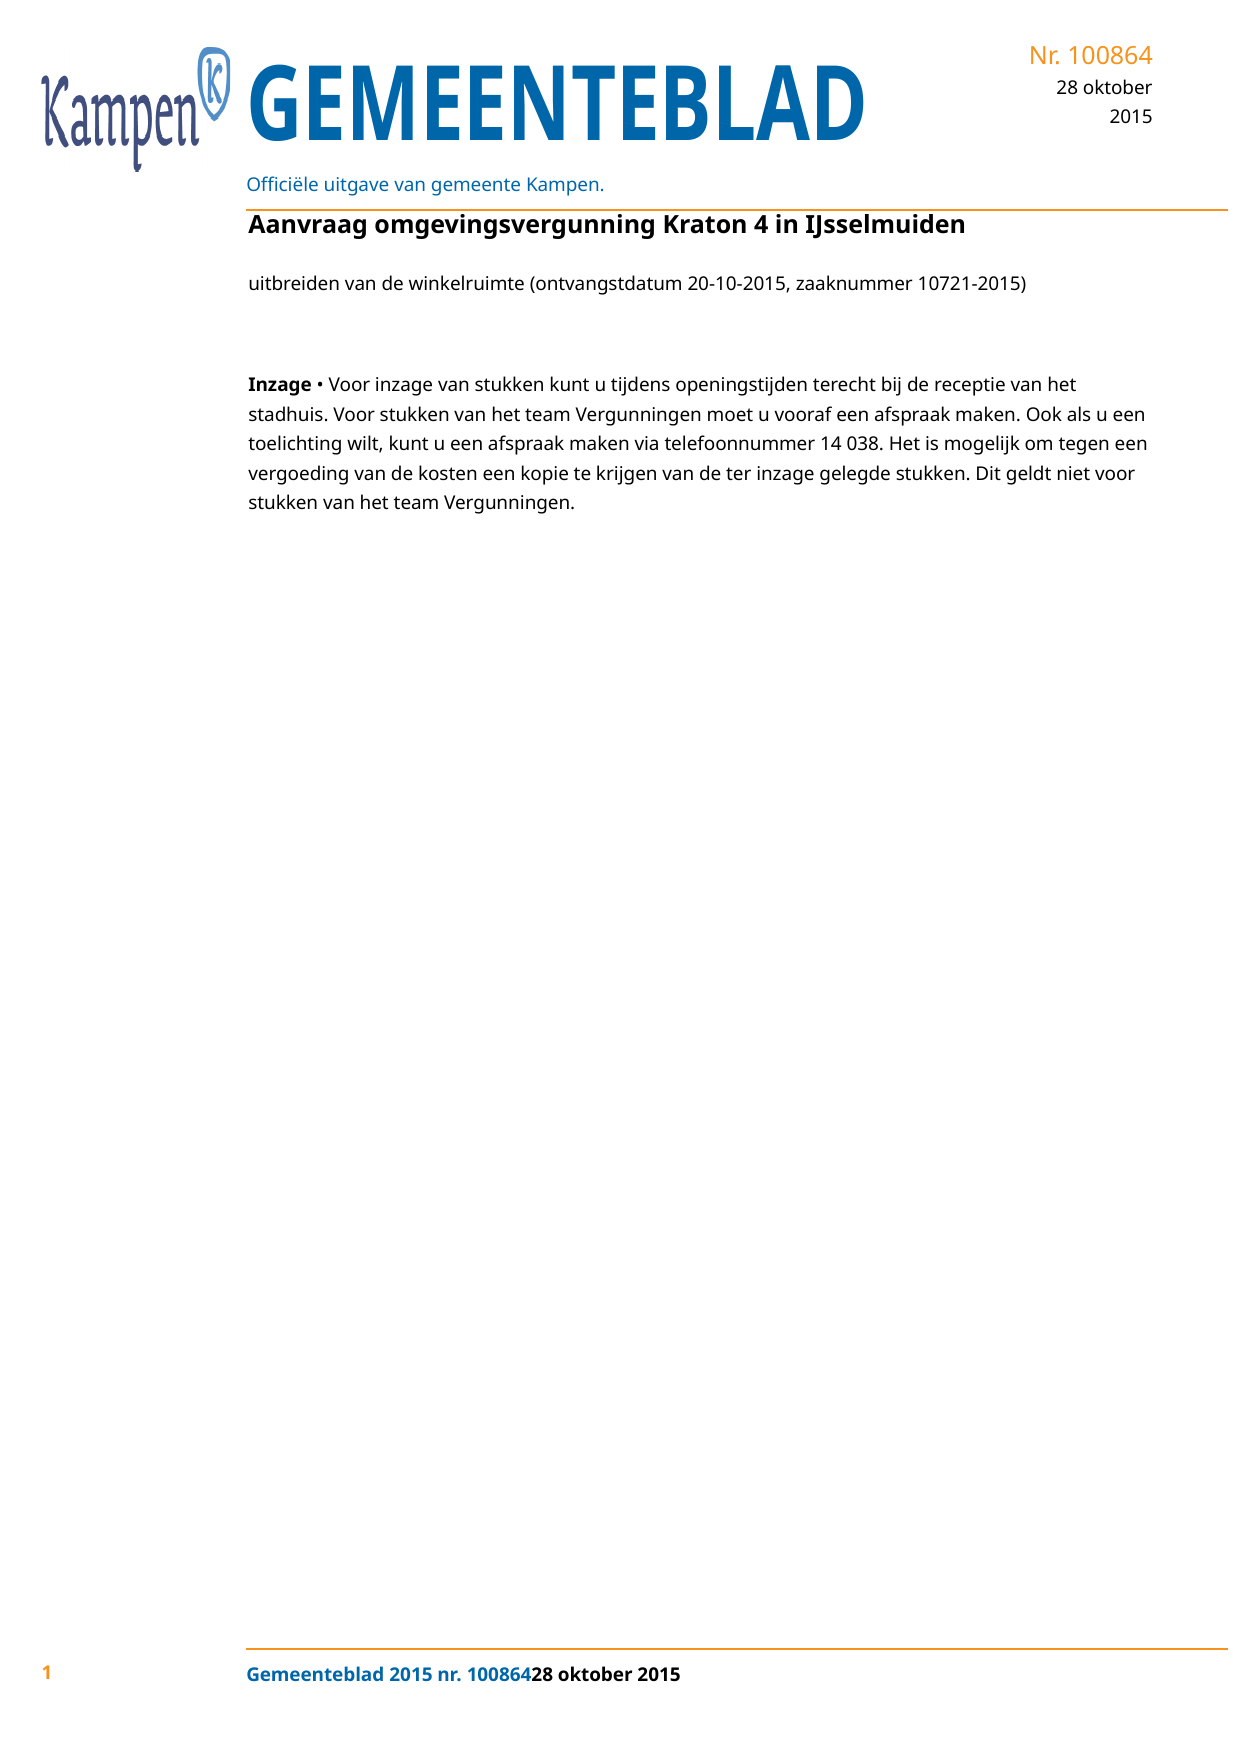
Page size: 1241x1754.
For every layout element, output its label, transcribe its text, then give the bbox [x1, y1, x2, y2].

text Inzage • Voor inzage van stukken kunt u tijdens openingstijden terecht bij de receptie van het stadhuis. Voor stukken van het team Vergunningen moet u vooraf een afspraak maken. Ook als u een toelichting wilt, kunt u een afspraak maken via telefoonnummer 14 038. Het is mogelijk om tegen een vergoeding van de kosten een kopie te krijgen van de ter inzage gelegde stukken. Dit geldt niet voor stukken van het team Vergunningen. [248, 371, 1152, 515]
text uitbreiden van de winkelruimte (ontvangstdatum 20-10-2015, zaaknummer 10721-2015) [248, 270, 1152, 296]
picture [41, 47, 231, 172]
text Aanvraag omgevingsvergunning Kraton 4 in IJsselmuiden [248, 211, 1152, 241]
